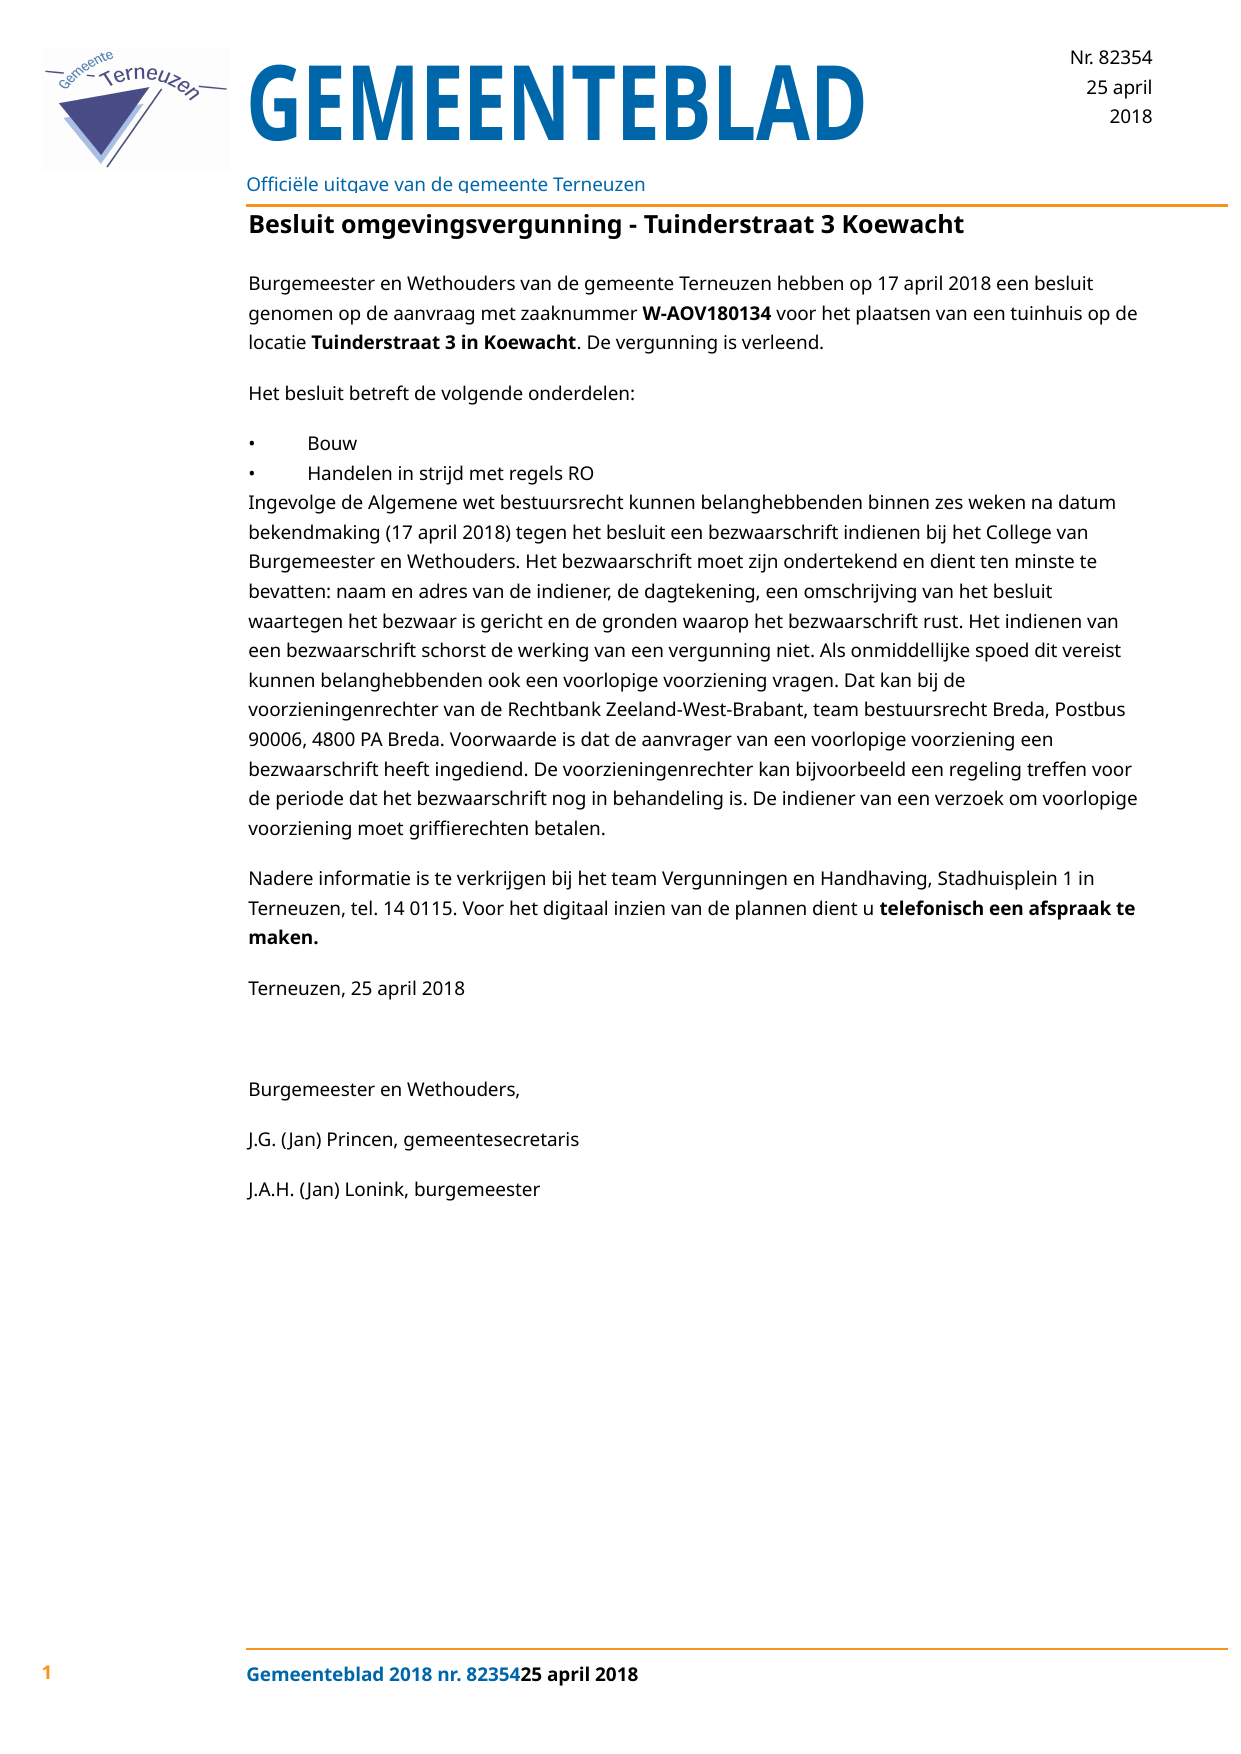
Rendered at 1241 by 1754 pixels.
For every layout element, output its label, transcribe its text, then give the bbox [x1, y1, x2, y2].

text Nadere informatie is te verkrijgen bij het team Vergunningen en Handhaving, Stadhuisplein 1 in Terneuzen, tel. 14 0115. Voor het digitaal inzien van de plannen dient u telefonisch een afspraak te maken. [248, 865, 1152, 950]
text J.G. (Jan) Princen, gemeentesecretaris [248, 1126, 1152, 1152]
list Handelen in strijd met regels RO [248, 460, 1152, 486]
text Burgemeester en Wethouders van de gemeente Terneuzen hebben op 17 april 2018 een besluit genomen op de aanvraag met zaaknummer W-AOV180134 voor het plaatsen van een tuinhuis op de locatie Tuinderstraat 3 in Koewacht. De vergunning is verleend. [248, 270, 1152, 355]
text Burgemeester en Wethouders, [248, 1076, 1152, 1101]
list Bouw [248, 430, 1152, 456]
text J.A.H. (Jan) Lonink, burgemeester [248, 1177, 1152, 1202]
text Het besluit betreft de volgende onderdelen: [248, 380, 1152, 406]
text Terneuzen, 25 april 2018 [248, 975, 1152, 1001]
picture [41, 47, 231, 172]
text Ingevolge de Algemene wet bestuursrecht kunnen belanghebbenden binnen zes weken na datum bekendmaking (17 april 2018) tegen het besluit een bezwaarschrift indienen bij het College van Burgemeester en Wethouders. Het bezwaarschrift moet zijn ondertekend en dient ten minste te bevatten: naam en adres van de indiener, de dagtekening, een omschrijving van het besluit waartegen het bezwaar is gericht en de gronden waarop het bezwaarschrift rust. Het indienen van een bezwaarschrift schorst de werking van een vergunning niet. Als onmiddellijke spoed dit vereist kunnen belanghebbenden ook een voorlopige voorziening vragen. Dat kan bij de voorzieningenrechter van de Rechtbank Zeeland-West-Brabant, team bestuursrecht Breda, Postbus 90006, 4800 PA Breda. Voorwaarde is dat de aanvrager van een voorlopige voorziening een bezwaarschrift heeft ingediend. De voorzieningenrechter kan bijvoorbeeld een regeling treffen voor de periode dat het bezwaarschrift nog in behandeling is. De indiener van een verzoek om voorlopige voorziening moet griffierechten betalen. [248, 489, 1152, 841]
text Besluit omgevingsvergunning - Tuinderstraat 3 Koewacht [248, 207, 1152, 241]
